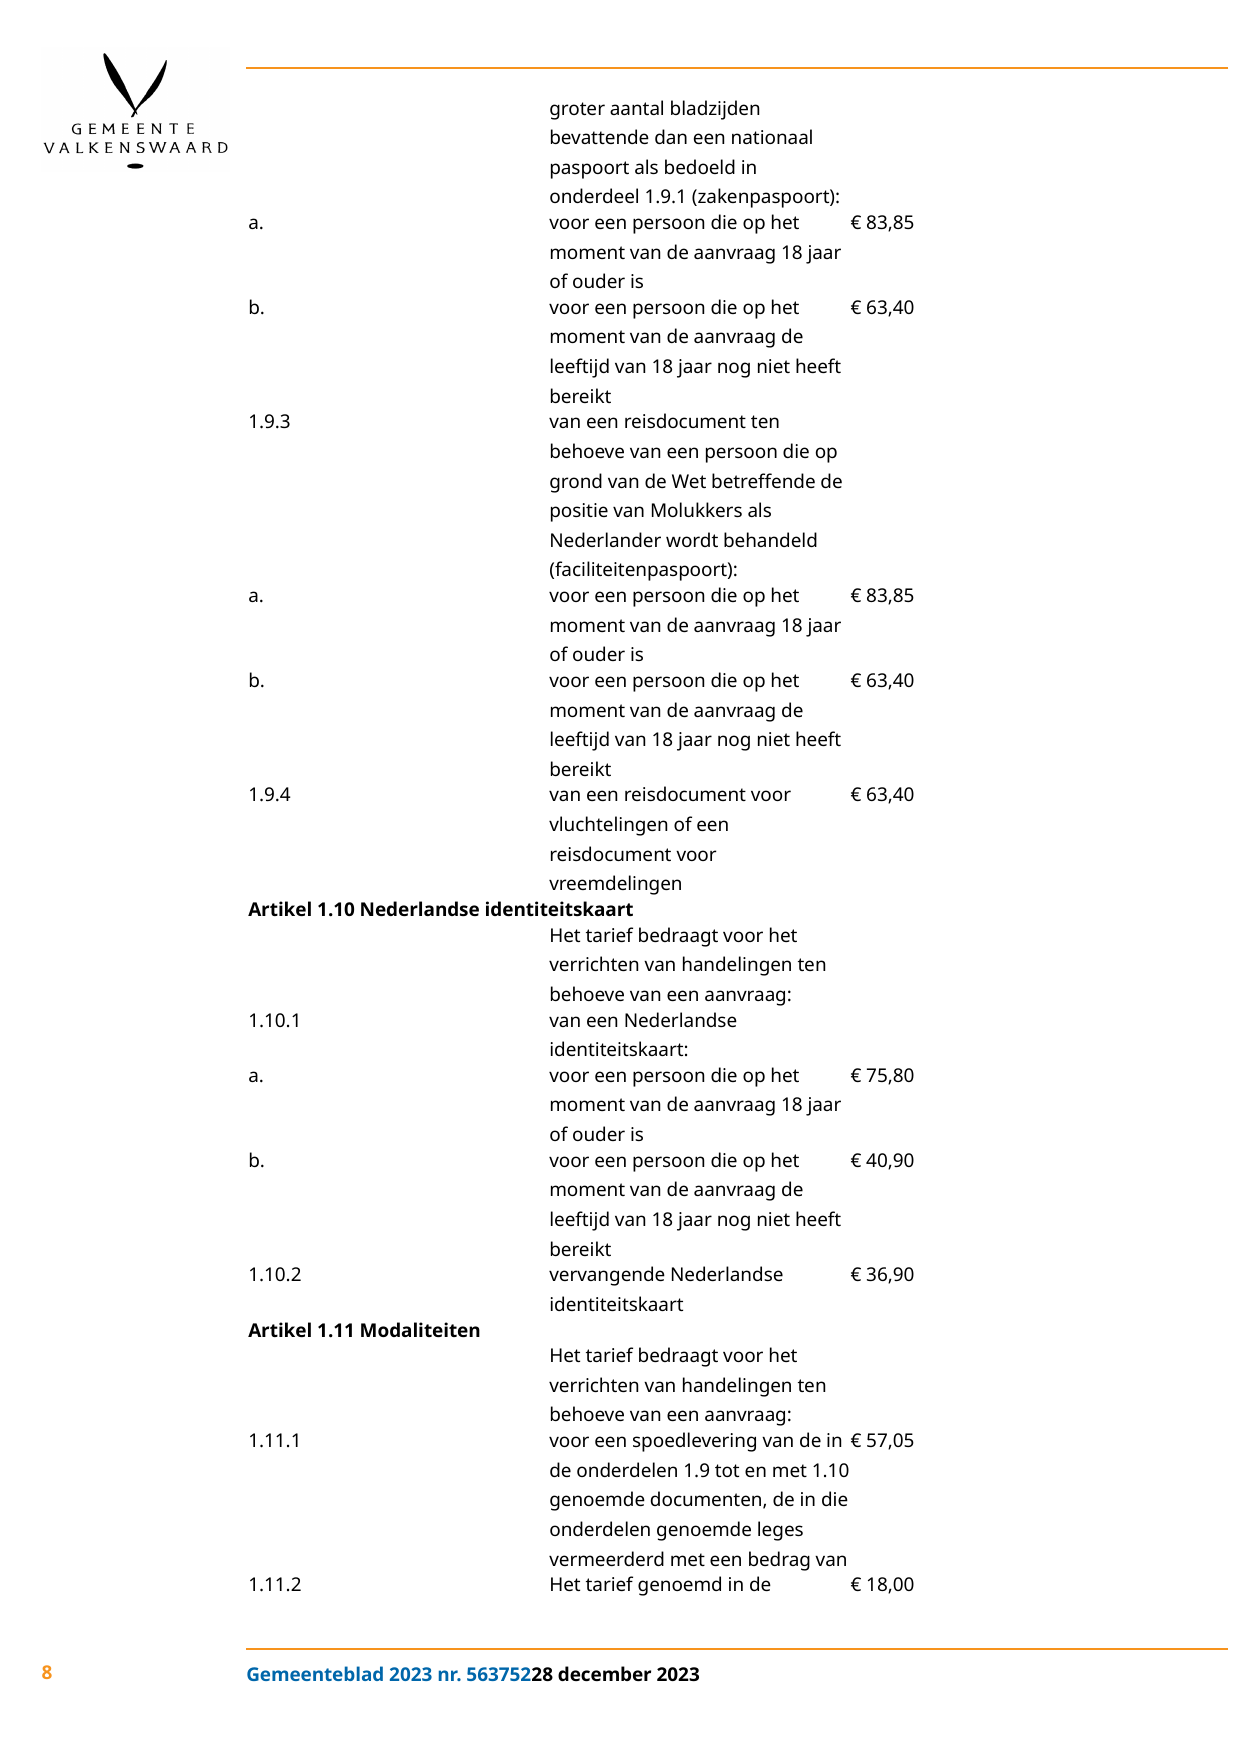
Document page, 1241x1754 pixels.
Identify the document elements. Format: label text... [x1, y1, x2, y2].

table_cell 1.9.3 [248, 409, 549, 582]
table_cell vervangende Nederlandse identiteitskaart [549, 1261, 850, 1317]
table_cell Artikel 1.11 Modaliteiten [248, 1317, 1152, 1342]
table_cell [850, 1343, 1152, 1427]
table_cell voor een spoedlevering van de in de onderdelen 1.9 tot en met 1.10 genoemde documenten, de in die onderdelen genoemde leges vermeerderd met een bedrag van [549, 1428, 850, 1571]
table_cell [850, 1007, 1152, 1062]
table_cell 1.10.1 [248, 1007, 549, 1062]
table_cell € 63,40 [850, 782, 1152, 896]
table_cell a. [248, 582, 549, 667]
table_cell van een Nederlandse identiteitskaart: [549, 1007, 850, 1062]
table_cell Artikel 1.10 Nederlandse identiteitskaart [248, 896, 1152, 922]
table_cell 1.10.2 [248, 1261, 549, 1317]
table_cell € 75,80 [850, 1062, 1152, 1147]
table_cell € 40,90 [850, 1147, 1152, 1261]
table_cell [248, 922, 549, 1007]
table_cell Het tarief bedraagt voor het verrichten van handelingen ten behoeve van een aanvraag: [549, 922, 850, 1007]
table_cell b. [248, 1147, 549, 1261]
table_cell Het tarief genoemd in de [549, 1571, 850, 1597]
table_cell voor een persoon die op het moment van de aanvraag de leeftijd van 18 jaar nog niet heeft bereikt [549, 667, 850, 782]
table_cell € 83,85 [850, 582, 1152, 667]
table_cell Het tarief bedraagt voor het verrichten van handelingen ten behoeve van een aanvraag: [549, 1343, 850, 1427]
table_cell € 83,85 [850, 209, 1152, 294]
table_cell € 63,40 [850, 294, 1152, 409]
table_cell € 63,40 [850, 667, 1152, 782]
table_cell voor een persoon die op het moment van de aanvraag de leeftijd van 18 jaar nog niet heeft bereikt [549, 294, 850, 409]
table_cell a. [248, 209, 549, 294]
table_cell € 36,90 [850, 1261, 1152, 1317]
table_cell 1.11.2 [248, 1571, 549, 1597]
table_cell b. [248, 294, 549, 409]
table_cell a. [248, 1062, 549, 1147]
table_cell van een reisdocument voor vluchtelingen of een reisdocument voor vreemdelingen [549, 782, 850, 896]
table_cell 1.9.4 [248, 782, 549, 896]
table_cell b. [248, 667, 549, 782]
picture [41, 47, 231, 172]
table_cell voor een persoon die op het moment van de aanvraag 18 jaar of ouder is [549, 209, 850, 294]
table_cell van een reisdocument ten behoeve van een persoon die op grond van de Wet betreffende de positie van Molukkers als Nederlander wordt behandeld (faciliteitenpaspoort): [549, 409, 850, 582]
table_cell [248, 95, 549, 209]
table_cell voor een persoon die op het moment van de aanvraag de leeftijd van 18 jaar nog niet heeft bereikt [549, 1147, 850, 1261]
table_cell € 57,05 [850, 1428, 1152, 1571]
table_cell 1.11.1 [248, 1428, 549, 1571]
table_cell voor een persoon die op het moment van de aanvraag 18 jaar of ouder is [549, 1062, 850, 1147]
table_cell [850, 922, 1152, 1007]
table_cell € 18,00 [850, 1571, 1152, 1597]
table_cell voor een persoon die op het moment van de aanvraag 18 jaar of ouder is [549, 582, 850, 667]
table_cell [850, 95, 1152, 209]
table_cell [248, 1343, 549, 1427]
table_cell [850, 409, 1152, 582]
table_cell groter aantal bladzijden bevattende dan een nationaal paspoort als bedoeld in onderdeel 1.9.1 (zakenpaspoort): [549, 95, 850, 209]
